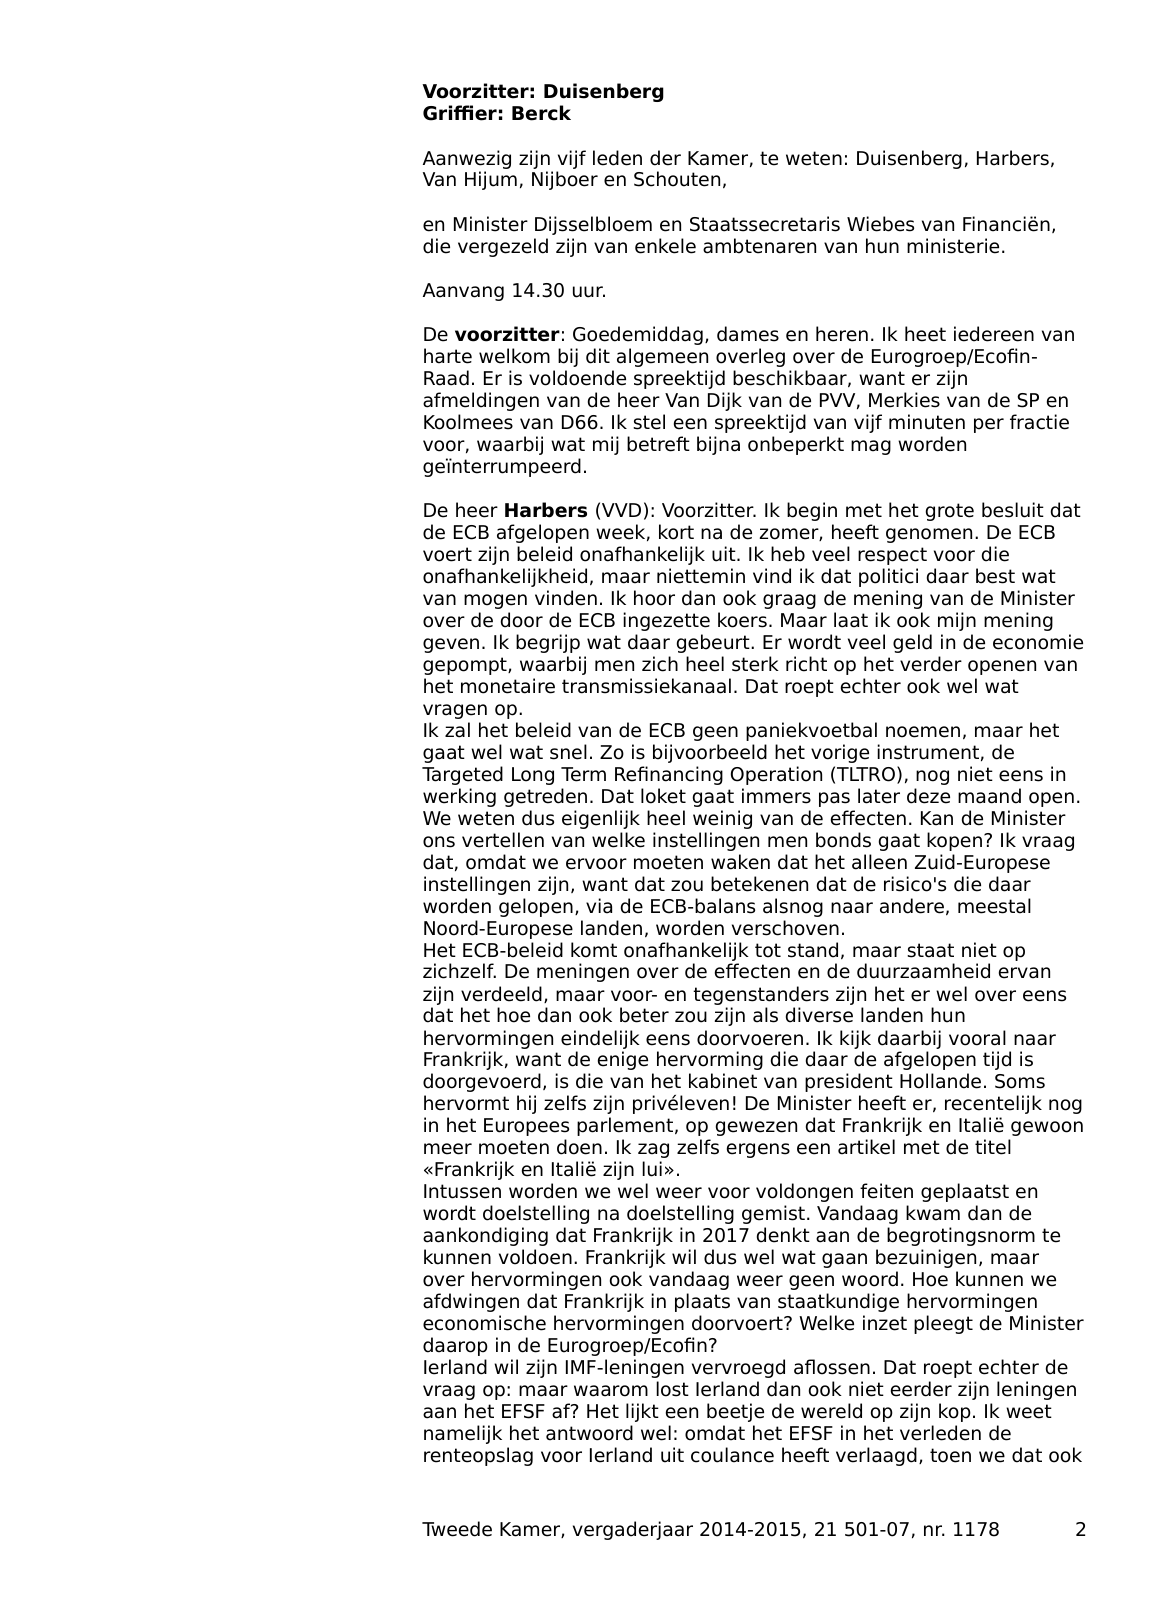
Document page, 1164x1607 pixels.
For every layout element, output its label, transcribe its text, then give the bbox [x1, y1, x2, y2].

text Ik zal het beleid van de ECB geen paniekvoetbal noemen, maar het gaat wel wat snel. Zo is bijvoorbeeld het vorige instrument, de Targeted Long Term Refinancing Operation (TLTRO), nog niet eens in werking getreden. Dat loket gaat immers pas later deze maand open. We weten dus eigenlijk heel weinig van de effecten. Kan de Minister ons vertellen van welke instellingen men bonds gaat kopen? Ik vraag dat, omdat we ervoor moeten waken dat het alleen Zuid-Europese instellingen zijn, want dat zou betekenen dat de risico's die daar worden gelopen, via de ECB-balans alsnog naar andere, meestal Noord-Europese landen, worden verschoven. [422, 720, 1087, 939]
text Voorzitter: Duisenberg [422, 81, 1087, 103]
text De heer Harbers (VVD): Voorzitter. Ik begin met het grote besluit dat de ECB afgelopen week, kort na de zomer, heeft genomen. De ECB voert zijn beleid onafhankelijk uit. Ik heb veel respect voor die onafhankelijkheid, maar niettemin vind ik dat politici daar best wat van mogen vinden. Ik hoor dan ook graag de mening van de Minister over de door de ECB ingezette koers. Maar laat ik ook mijn mening geven. Ik begrijp wat daar gebeurt. Er wordt veel geld in de economie gepompt, waarbij men zich heel sterk richt op het verder openen van het monetaire transmissiekanaal. Dat roept echter ook wel wat vragen op. [422, 500, 1087, 720]
text Aanwezig zijn vijf leden der Kamer, te weten: Duisenberg, Harbers, Van Hijum, Nijboer en Schouten, [422, 147, 1087, 191]
text en Minister Dijsselbloem en Staatssecretaris Wiebes van Financiën, die vergezeld zijn van enkele ambtenaren van hun ministerie. [422, 213, 1087, 257]
text Intussen worden we wel weer voor voldongen feiten geplaatst en wordt doelstelling na doelstelling gemist. Vandaag kwam dan de aankondiging dat Frankrijk in 2017 denkt aan de begrotingsnorm te kunnen voldoen. Frankrijk wil dus wel wat gaan bezuinigen, maar over hervormingen ook vandaag weer geen woord. Hoe kunnen we afdwingen dat Frankrijk in plaats van staatkundige hervormingen economische hervormingen doorvoert? Welke inzet pleegt de Minister daarop in de Eurogroep/Ecofin? [422, 1181, 1087, 1357]
text Griffier: Berck [422, 103, 1087, 125]
text De voorzitter: Goedemiddag, dames en heren. Ik heet iedereen van harte welkom bij dit algemeen overleg over de Eurogroep/Ecofin-Raad. Er is voldoende spreektijd beschikbaar, want er zijn afmeldingen van de heer Van Dijk van de PVV, Merkies van de SP en Koolmees van D66. Ik stel een spreektijd van vijf minuten per fractie voor, waarbij wat mij betreft bijna onbeperkt mag worden geïnterrumpeerd. [422, 324, 1087, 478]
text Ierland wil zijn IMF-leningen vervroegd aflossen. Dat roept echter de vraag op: maar waarom lost Ierland dan ook niet eerder zijn leningen aan het EFSF af? Het lijkt een beetje de wereld op zijn kop. Ik weet namelijk het antwoord wel: omdat het EFSF in het verleden de renteopslag voor Ierland uit coulance heeft verlaagd, toen we dat ook [422, 1357, 1087, 1467]
text Het ECB-beleid komt onafhankelijk tot stand, maar staat niet op zichzelf. De meningen over de effecten en de duurzaamheid ervan zijn verdeeld, maar voor- en tegenstanders zijn het er wel over eens dat het hoe dan ook beter zou zijn als diverse landen hun hervormingen eindelijk eens doorvoeren. Ik kijk daarbij vooral naar Frankrijk, want de enige hervorming die daar de afgelopen tijd is doorgevoerd, is die van het kabinet van president Hollande. Soms hervormt hij zelfs zijn privéleven! De Minister heeft er, recentelijk nog in het Europees parlement, op gewezen dat Frankrijk en Italië gewoon meer moeten doen. Ik zag zelfs ergens een artikel met de titel «Frankrijk en Italië zijn lui». [422, 939, 1087, 1181]
text Aanvang 14.30 uur. [422, 280, 1087, 302]
